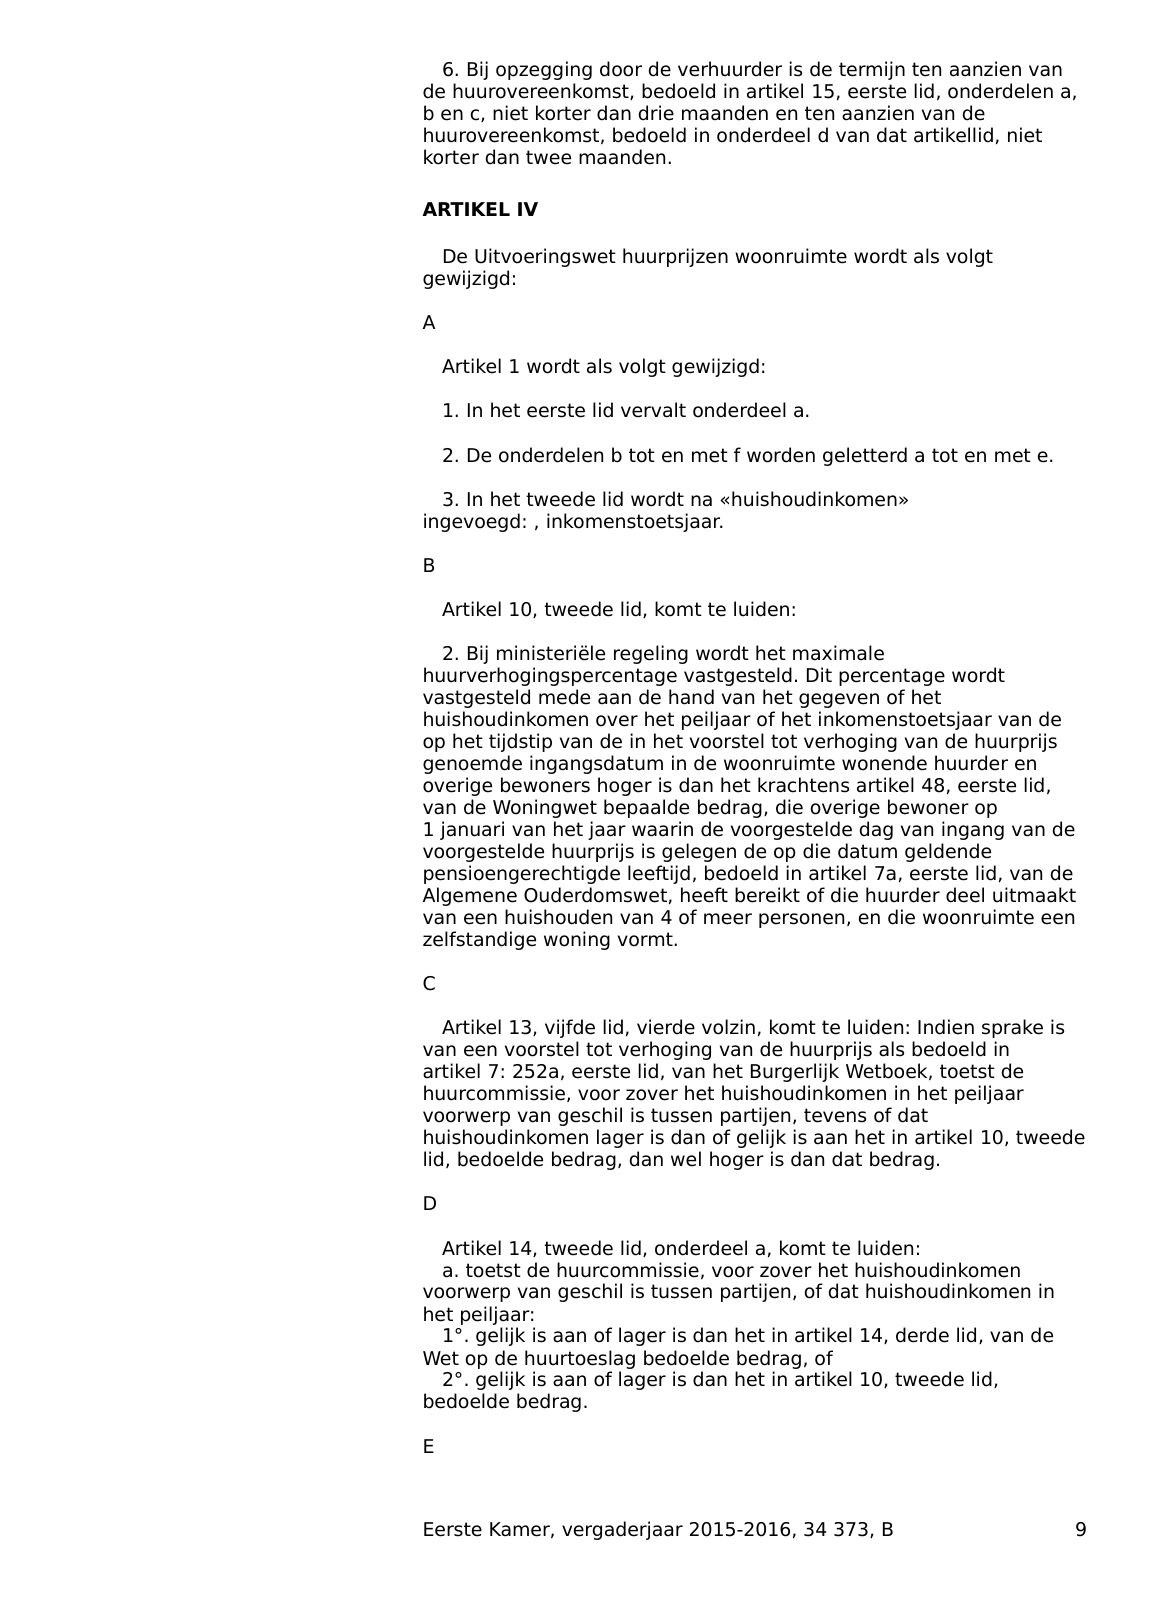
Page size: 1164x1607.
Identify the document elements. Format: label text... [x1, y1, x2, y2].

text Artikel 13, vijfde lid, vierde volzin, komt te luiden: Indien sprake is van een voorstel tot verhoging van de huurprijs als bedoeld in artikel 7: 252a, eerste lid, van het Burgerlijk Wetboek, toetst de huurcommissie, voor zover het huishoudinkomen in het peiljaar voorwerp van geschil is tussen partijen, tevens of dat huishoudinkomen lager is dan of gelijk is aan het in artikel 10, tweede lid, bedoelde bedrag, dan wel hoger is dan dat bedrag. [422, 1017, 1087, 1171]
text 2°. gelijk is aan of lager is dan het in artikel 10, tweede lid, bedoelde bedrag. [422, 1369, 1087, 1413]
text 3. In het tweede lid wordt na «huishoudinkomen» ingevoegd: , inkomenstoetsjaar. [422, 489, 1087, 533]
text 2. De onderdelen b tot en met f worden geletterd a tot en met e. [422, 444, 1087, 467]
text a. toetst de huurcommissie, voor zover het huishoudinkomen voorwerp van geschil is tussen partijen, of dat huishoudinkomen in het peiljaar: [422, 1259, 1087, 1325]
text A [422, 312, 1087, 334]
text C [422, 973, 1087, 995]
text 2. Bij ministeriële regeling wordt het maximale huurverhogingspercentage vastgesteld. Dit percentage wordt vastgesteld mede aan de hand van het gegeven of het huishoudinkomen over het peiljaar of het inkomenstoetsjaar van de op het tijdstip van de in het voorstel tot verhoging van de huurprijs genoemde ingangsdatum in de woonruimte wonende huurder en overige bewoners hoger is dan het krachtens artikel 48, eerste lid, van de Woningwet bepaalde bedrag, die overige bewoner op 1 januari van het jaar waarin de voorgestelde dag van ingang van de voorgestelde huurprijs is gelegen de op die datum geldende pensioengerechtigde leeftijd, bedoeld in artikel 7a, eerste lid, van de Algemene Ouderdomswet, heeft bereikt of die huurder deel uitmaakt van een huishouden van 4 of meer personen, en die woonruimte een zelfstandige woning vormt. [422, 643, 1087, 951]
text 6. Bij opzegging door de verhuurder is de termijn ten aanzien van de huurovereenkomst, bedoeld in artikel 15, eerste lid, onderdelen a, b en c, niet korter dan drie maanden en ten aanzien van de huurovereenkomst, bedoeld in onderdeel d van dat artikellid, niet korter dan twee maanden. [422, 59, 1087, 169]
text 1°. gelijk is aan of lager is dan het in artikel 14, derde lid, van de Wet op de huurtoeslag bedoelde bedrag, of [422, 1325, 1087, 1369]
text Artikel 10, tweede lid, komt te luiden: [422, 599, 1087, 621]
text Artikel 14, tweede lid, onderdeel a, komt te luiden: [422, 1237, 1087, 1259]
text 1. In het eerste lid vervalt onderdeel a. [422, 400, 1087, 422]
text B [422, 555, 1087, 577]
text Artikel 1 wordt als volgt gewijzigd: [422, 356, 1087, 378]
text De Uitvoeringswet huurprijzen woonruimte wordt als volgt gewijzigd: [422, 246, 1087, 290]
text D [422, 1193, 1087, 1215]
subtitle ARTIKEL IV [422, 199, 1087, 221]
text E [422, 1436, 1087, 1457]
